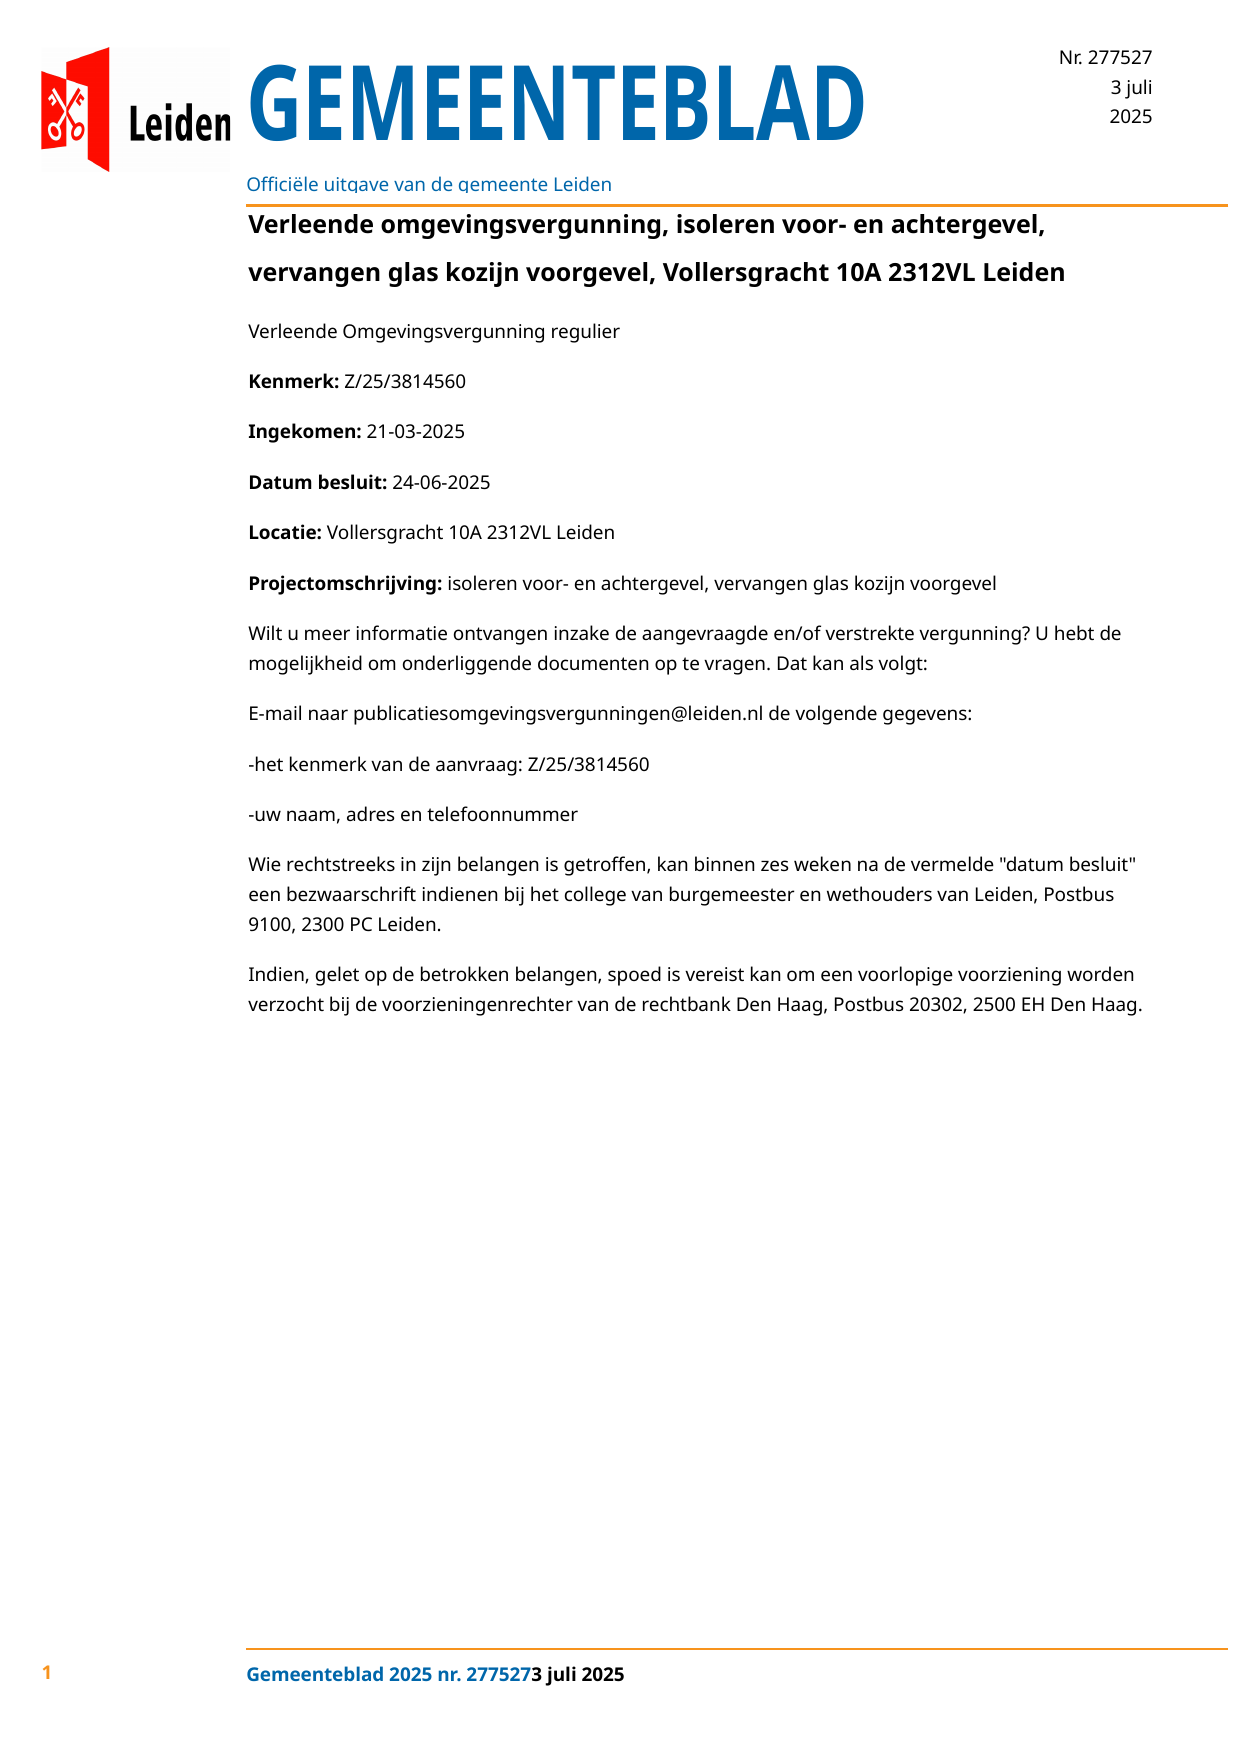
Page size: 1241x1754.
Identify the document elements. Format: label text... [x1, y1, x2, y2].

text -het kenmerk van de aanvraag: Z/25/3814560 [248, 751, 1152, 777]
text Wie rechtstreeks in zijn belangen is getroffen, kan binnen zes weken na de vermelde "datum besluit" een bezwaarschrift indienen bij het college van burgemeester en wethouders van Leiden, Postbus 9100, 2300 PC Leiden. [248, 852, 1152, 937]
text -uw naam, adres en telefoonnummer [248, 801, 1152, 827]
text E-mail naar publicatiesomgevingsvergunningen@leiden.nl de volgende gegevens: [248, 700, 1152, 726]
picture [41, 47, 231, 172]
text Projectomschrijving: isoleren voor- en achtergevel, vervangen glas kozijn voorgevel [248, 570, 1152, 596]
text Indien, gelet op de betrokken belangen, spoed is vereist kan om een voorlopige voorziening worden verzocht bij de voorzieningenrechter van de rechtbank Den Haag, Postbus 20302, 2500 EH Den Haag. [248, 961, 1152, 1017]
text Ingekomen: 21-03-2025 [248, 419, 1152, 444]
text Wilt u meer informatie ontvangen inzake de aangevraagde en/of verstrekte vergunning? U hebt de mogelijkheid om onderliggende documenten op te vragen. Dat kan als volgt: [248, 620, 1152, 676]
text Kenmerk: Z/25/3814560 [248, 368, 1152, 394]
text Verleende Omgevingsvergunning regulier [248, 318, 1152, 344]
text Datum besluit: 24-06-2025 [248, 469, 1152, 495]
text Locatie: Vollersgracht 10A 2312VL Leiden [248, 519, 1152, 545]
text Verleende omgevingsvergunning, isoleren voor- en achtergevel, vervangen glas kozijn voorgevel, Vollersgracht 10A 2312VL Leiden [248, 207, 1152, 288]
